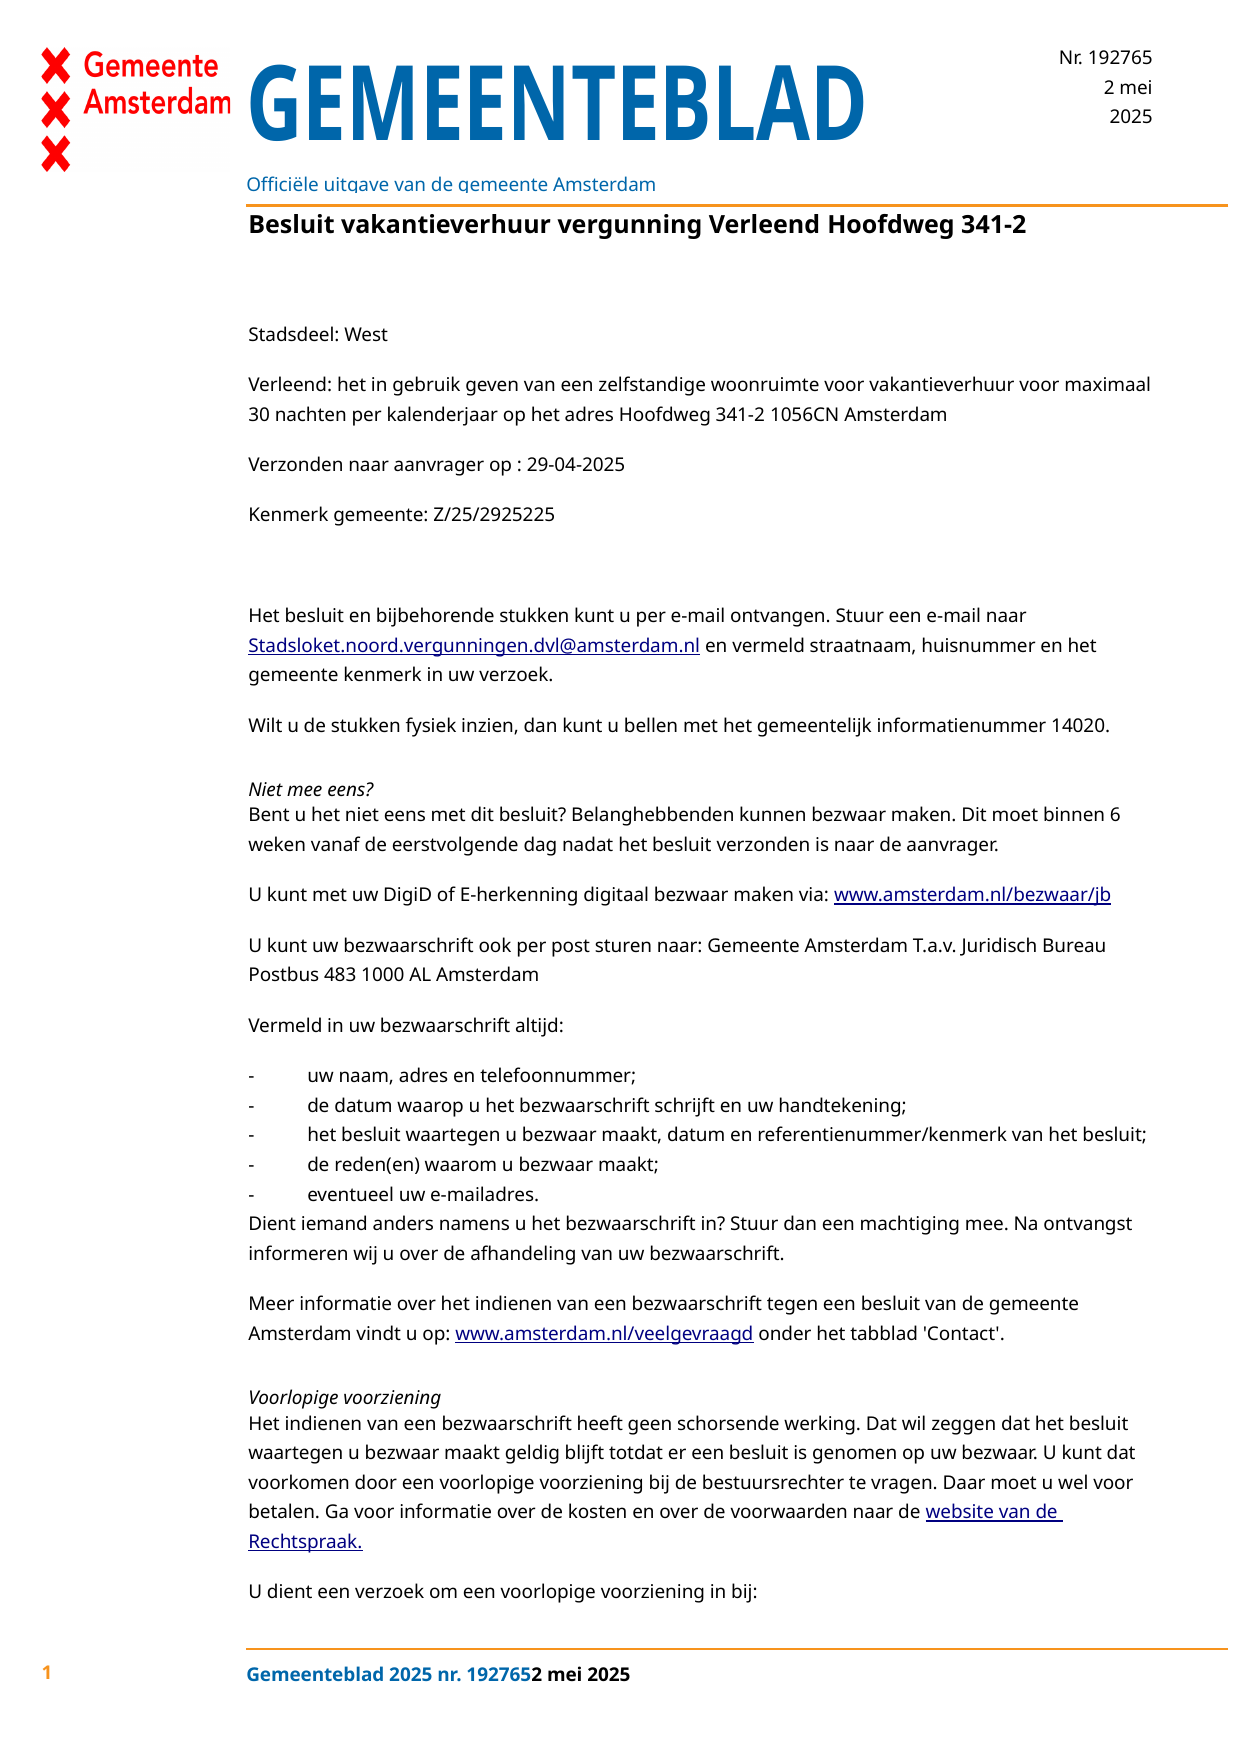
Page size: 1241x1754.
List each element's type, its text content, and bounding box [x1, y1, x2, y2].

list de datum waarop u het bezwaarschrift schrijft en uw handtekening; [248, 1092, 1152, 1118]
text Bent u het niet eens met dit besluit? Belanghebbenden kunnen bezwaar maken. Dit moet binnen 6 weken vanaf de eerstvolgende dag nadat het besluit verzonden is naar de aanvrager. [248, 802, 1152, 857]
picture [41, 47, 231, 172]
text U kunt uw bezwaarschrift ook per post sturen naar: Gemeente Amsterdam T.a.v. Juridisch Bureau Postbus 483 1000 AL Amsterdam [248, 932, 1152, 987]
text Verzonden naar aanvrager op : 29-04-2025 [248, 451, 1152, 477]
text U dient een verzoek om een voorlopige voorziening in bij: [248, 1578, 1152, 1604]
text Het besluit en bijbehorende stukken kunt u per e-mail ontvangen. Stuur een e-mail naar Stadsloket.noord.vergunningen.dvl@amsterdam.nl en vermeld straatnaam, huisnummer en het gemeente kenmerk in uw verzoek. [248, 602, 1152, 687]
text U kunt met uw DigiD of E-herkenning digitaal bezwaar maken via: www.amsterdam.nl/bezwaar/jb [248, 882, 1152, 907]
text Besluit vakantieverhuur vergunning Verleend Hoofdweg 341-2 [248, 207, 1152, 241]
text Niet mee eens? [248, 776, 1152, 802]
text Wilt u de stukken fysiek inzien, dan kunt u bellen met het gemeentelijk informatienummer 14020. [248, 712, 1152, 738]
list uw naam, adres en telefoonnummer; [248, 1062, 1152, 1088]
text Meer informatie over het indienen van een bezwaarschrift tegen een besluit van de gemeente Amsterdam vindt u op: www.amsterdam.nl/veelgevraagd onder het tabblad 'Contact'. [248, 1290, 1152, 1346]
list het besluit waartegen u bezwaar maakt, datum en referentienummer/kenmerk van het besluit; [248, 1122, 1152, 1147]
text Voorlopige voorziening [248, 1384, 1152, 1410]
text Stadsdeel: West [248, 321, 1152, 346]
list de reden(en) waarom u bezwaar maakt; [248, 1151, 1152, 1177]
text Het indienen van een bezwaarschrift heeft geen schorsende werking. Dat wil zeggen dat het besluit waartegen u bezwaar maakt geldig blijft totdat er een besluit is genomen op uw bezwaar. U kunt dat voorkomen door een voorlopige voorziening bij de bestuursrechter te vragen. Daar moet u wel voor betalen. Ga voor informatie over de kosten en over de voorwaarden naar de website van de Rechtspraak. [248, 1410, 1152, 1554]
text Verleend: het in gebruik geven van een zelfstandige woonruimte voor vakantieverhuur voor maximaal 30 nachten per kalenderjaar op het adres Hoofdweg 341-2 1056CN Amsterdam [248, 371, 1152, 426]
text Vermeld in uw bezwaarschrift altijd: [248, 1012, 1152, 1038]
list eventueel uw e-mailadres. [248, 1181, 1152, 1207]
text Dient iemand anders namens u het bezwaarschrift in? Stuur dan een machtiging mee. Na ontvangst informeren wij u over de afhandeling van uw bezwaarschrift. [248, 1210, 1152, 1266]
text Kenmerk gemeente: Z/25/2925225 [248, 502, 1152, 527]
